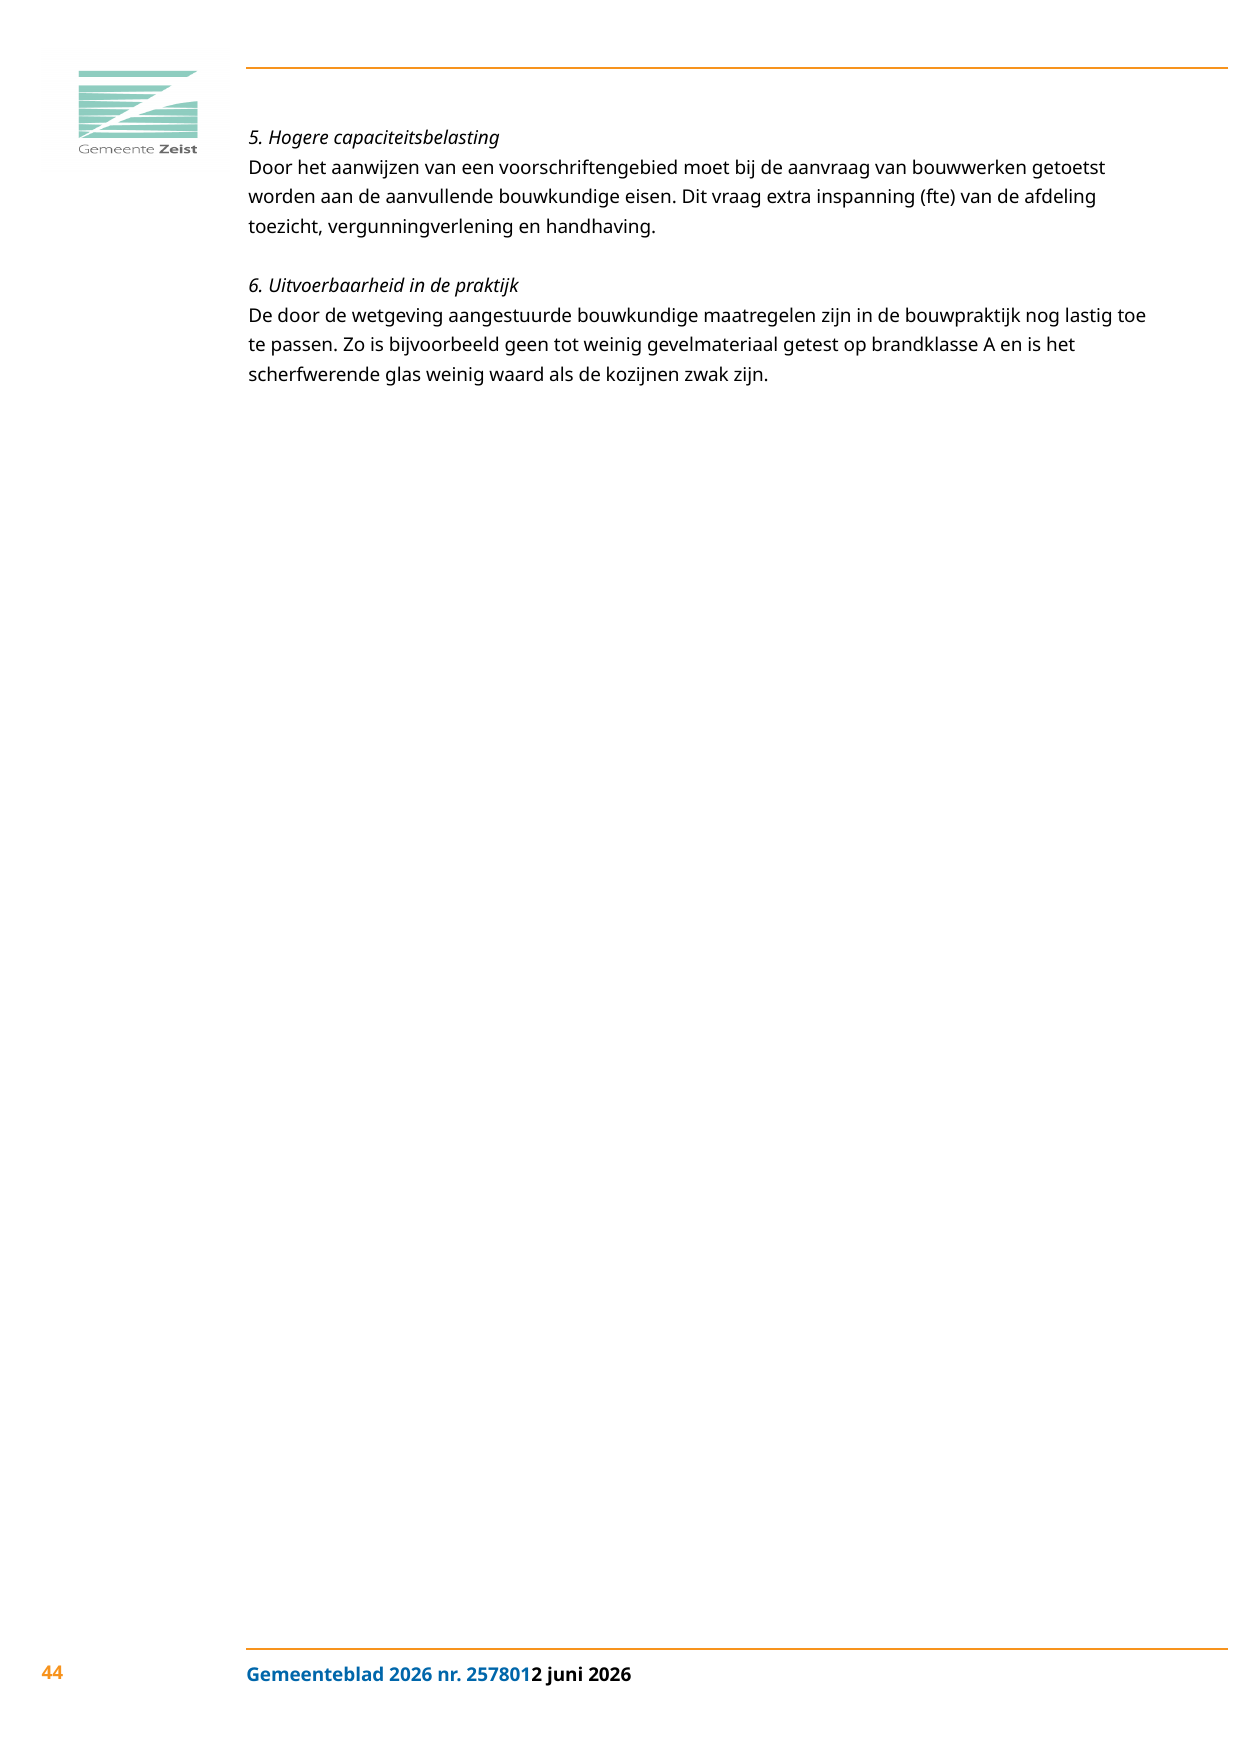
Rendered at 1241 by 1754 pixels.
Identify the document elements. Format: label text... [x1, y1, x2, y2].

text De door de wetgeving aangestuurde bouwkundige maatregelen zijn in de bouwpraktijk nog lastig toe te passen. Zo is bijvoorbeeld geen tot weinig gevelmateriaal getest op brandklasse A en is het scherfwerende glas weinig waard als de kozijnen zwak zijn. [248, 302, 1152, 387]
text 6. Uitvoerbaarheid in de praktijk [248, 272, 1152, 298]
text Door het aanwijzen van een voorschriftengebied moet bij de aanvraag van bouwwerken getoetst worden aan de aanvullende bouwkundige eisen. Dit vraag extra inspanning (fte) van de afdeling toezicht, vergunningverlening en handhaving. [248, 154, 1152, 239]
picture [41, 47, 231, 172]
text 5. Hogere capaciteitsbelasting [248, 124, 1152, 150]
